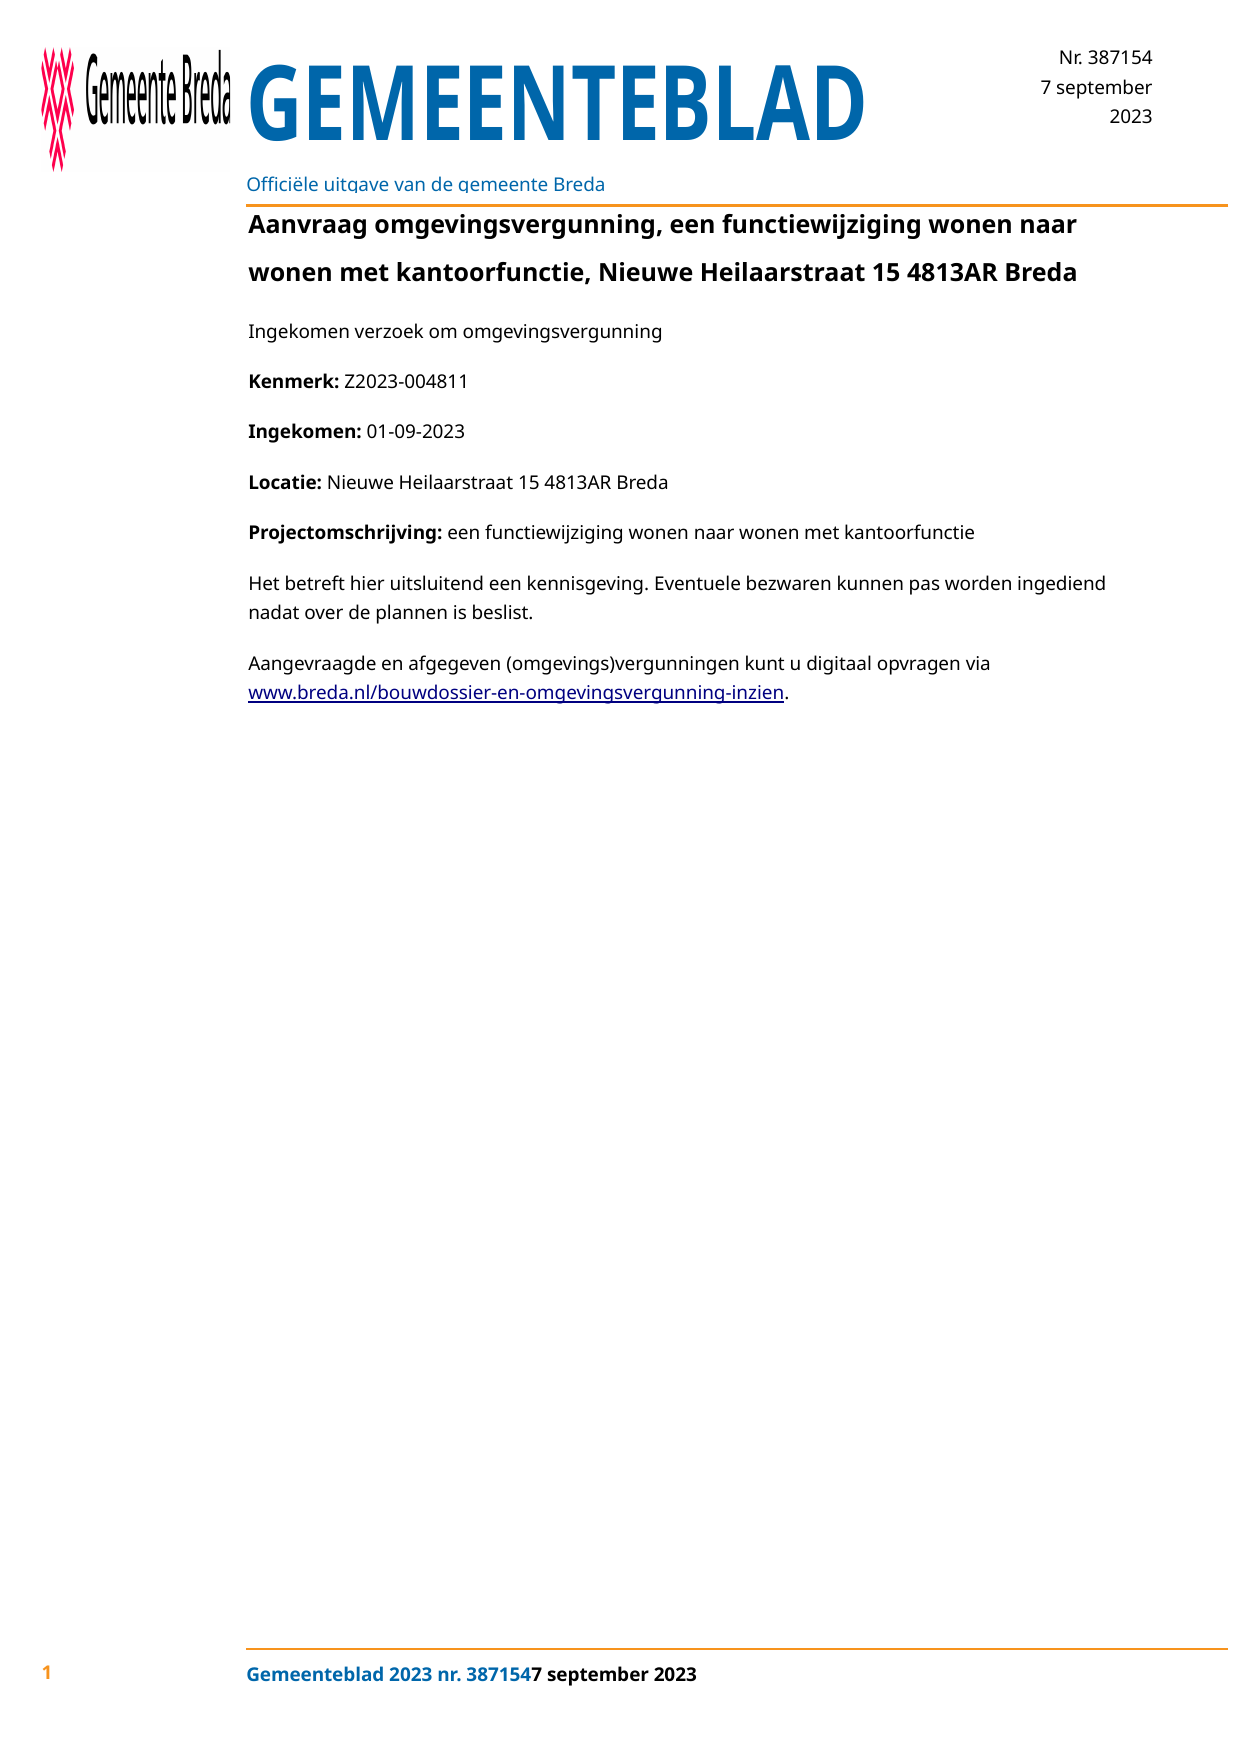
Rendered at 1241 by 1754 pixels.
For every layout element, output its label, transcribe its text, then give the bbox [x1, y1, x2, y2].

text Projectomschrijving: een functiewijziging wonen naar wonen met kantoorfunctie [248, 519, 1152, 545]
text Ingekomen verzoek om omgevingsvergunning [248, 318, 1152, 344]
picture [41, 47, 231, 172]
text Het betreft hier uitsluitend een kennisgeving. Eventuele bezwaren kunnen pas worden ingediend nadat over de plannen is beslist. [248, 570, 1152, 625]
text Locatie: Nieuwe Heilaarstraat 15 4813AR Breda [248, 469, 1152, 495]
text Ingekomen: 01-09-2023 [248, 419, 1152, 444]
text Aanvraag omgevingsvergunning, een functiewijziging wonen naar wonen met kantoorfunctie, Nieuwe Heilaarstraat 15 4813AR Breda [248, 207, 1152, 288]
text Kenmerk: Z2023-004811 [248, 368, 1152, 394]
text Aangevraagde en afgegeven (omgevings)vergunningen kunt u digitaal opvragen via www.breda.nl/bouwdossier-en-omgevingsvergunning-inzien. [248, 650, 1152, 705]
